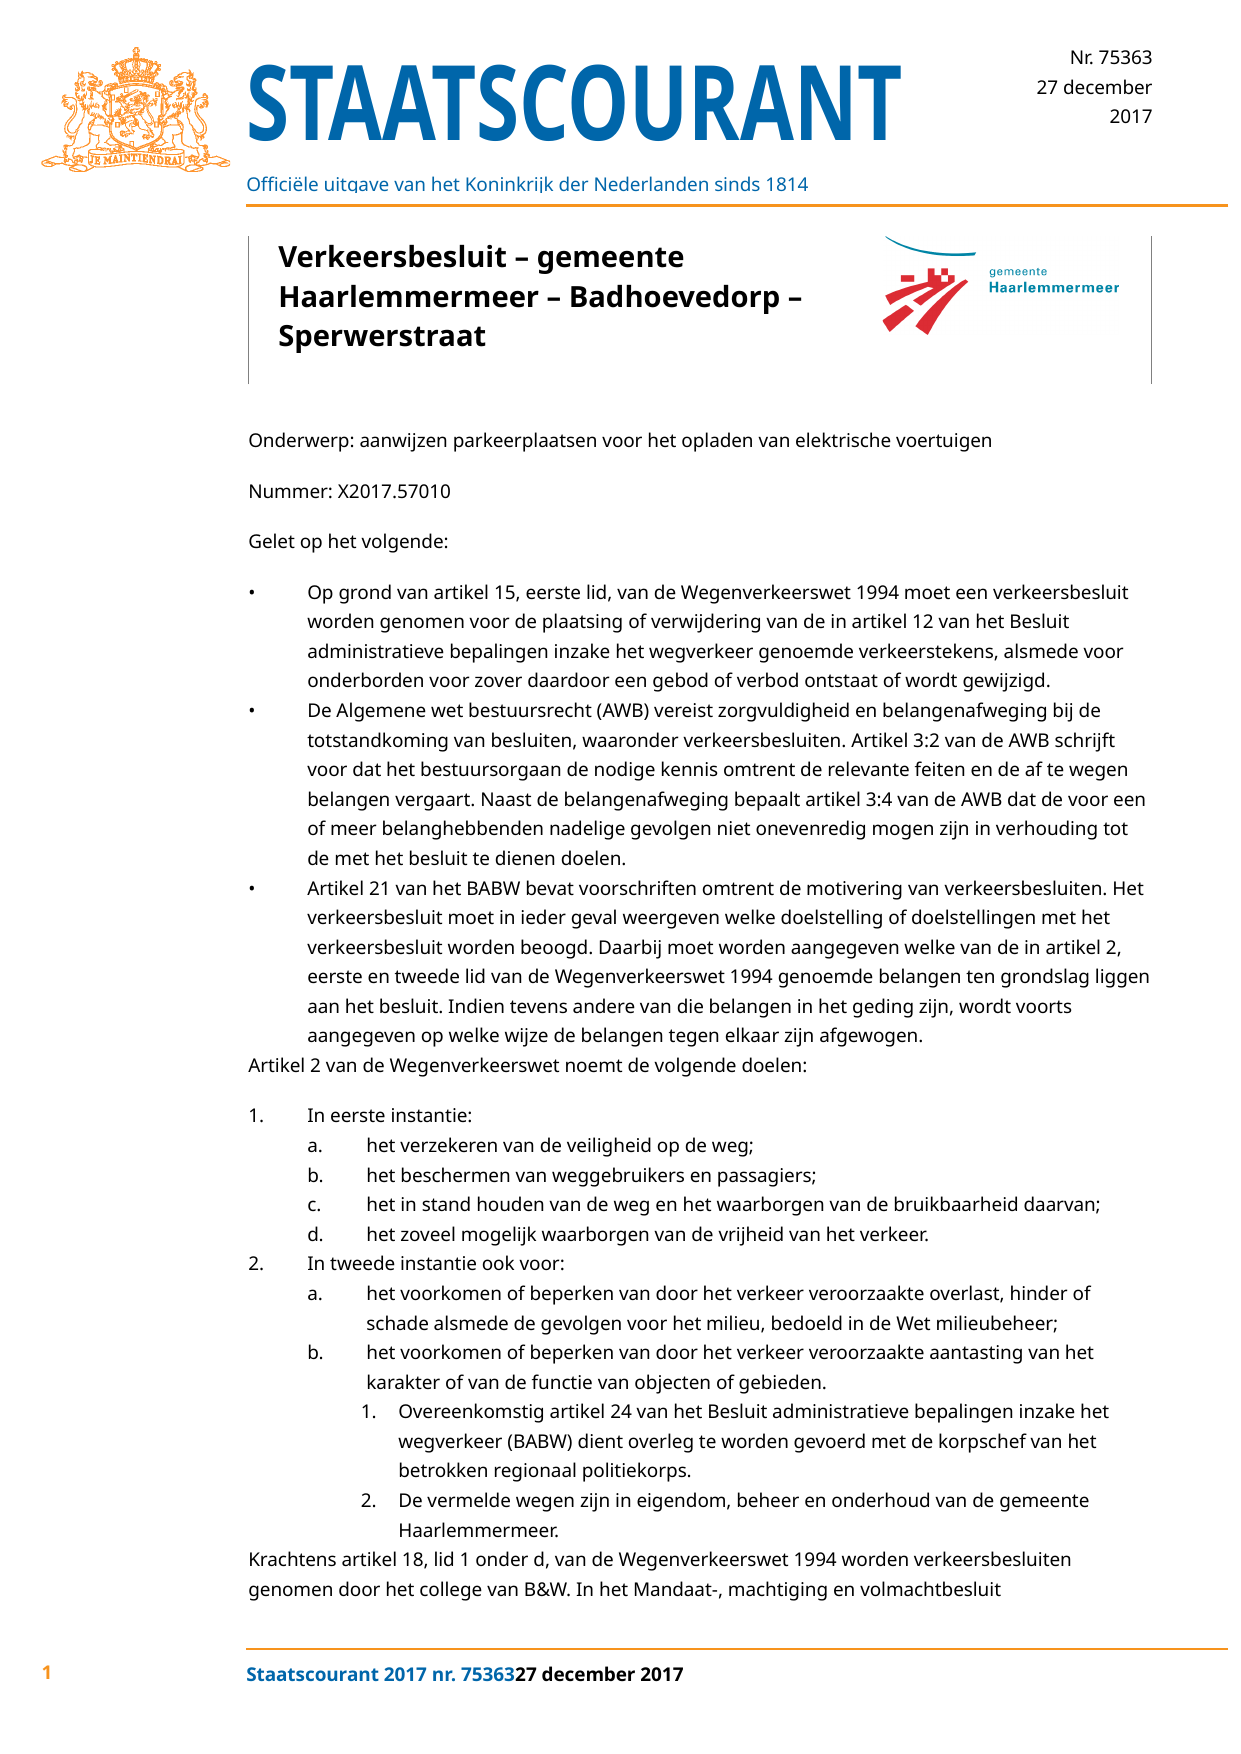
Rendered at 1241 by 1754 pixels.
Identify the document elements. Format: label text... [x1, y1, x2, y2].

table_header Verkeersbesluit – gemeente Haarlemmermeer – Badhoevedorp – Sperwerstraat [249, 236, 850, 384]
text Krachtens artikel 18, lid 1 onder d, van de Wegenverkeerswet 1994 worden verkeersbesluiten genomen door het college van B&W. In het Mandaat-, machtiging en volmachtbesluit [248, 1546, 1152, 1602]
list De Algemene wet bestuursrecht (AWB) vereist zorgvuldigheid en belangenafweging bij de totstandkoming van besluiten, waaronder verkeersbesluiten. Artikel 3:2 van de AWB schrijft voor dat het bestuursorgaan de nodige kennis omtrent de relevante feiten en de af te wegen belangen vergaart. Naast de belangenafweging bepaalt artikel 3:4 van de AWB dat de voor een of meer belanghebbenden nadelige gevolgen niet onevenredig mogen zijn in verhouding tot de met het besluit te dienen doelen. [248, 697, 1152, 871]
list Op grond van artikel 15, eerste lid, van de Wegenverkeerswet 1994 moet een verkeersbesluit worden genomen voor de plaatsing of verwijdering van de in artikel 12 van het Besluit administratieve bepalingen inzake het wegverkeer genoemde verkeerstekens, alsmede voor onderborden voor zover daardoor een gebod of verbod ontstaat of wordt gewijzigd. [248, 579, 1152, 693]
list het zoveel mogelijk waarborgen van de vrijheid van het verkeer. [307, 1221, 1152, 1247]
list Artikel 21 van het BABW bevat voorschriften omtrent de motivering van verkeersbesluiten. Het verkeersbesluit moet in ieder geval weergeven welke doelstelling of doelstellingen met het verkeersbesluit worden beoogd. Daarbij moet worden aangegeven welke van de in artikel 2, eerste en tweede lid van de Wegenverkeerswet 1994 genoemde belangen ten grondslag liggen aan het besluit. Indien tevens andere van die belangen in het geding zijn, wordt voorts aangegeven op welke wijze de belangen tegen elkaar zijn afgewogen. [248, 875, 1152, 1048]
list Overeenkomstig artikel 24 van het Besluit administratieve bepalingen inzake het wegverkeer (BABW) dient overleg te worden gevoerd met de korpschef van het betrokken regionaal politiekorps. [361, 1398, 1152, 1483]
list het voorkomen of beperken van door het verkeer veroorzaakte overlast, hinder of schade alsmede de gevolgen voor het milieu, bedoeld in de Wet milieubeheer; [307, 1280, 1152, 1335]
picture [41, 47, 231, 172]
list In eerste instantie: [248, 1103, 1152, 1128]
text Onderwerp: aanwijzen parkeerplaatsen voor het opladen van elektrische voertuigen [248, 428, 1152, 453]
list het voorkomen of beperken van door het verkeer veroorzaakte aantasting van het karakter of van de functie van objecten of gebieden. [307, 1339, 1152, 1394]
table_header [850, 236, 1151, 384]
text Artikel 2 van de Wegenverkeerswet noemt de volgende doelen: [248, 1052, 1152, 1078]
text Nummer: X2017.57010 [248, 478, 1152, 504]
list De vermelde wegen zijn in eigendom, beheer en onderhoud van de gemeente Haarlemmermeer. [361, 1487, 1152, 1542]
list het beschermen van weggebruikers en passagiers; [307, 1162, 1152, 1187]
list het verzekeren van de veiligheid op de weg; [307, 1132, 1152, 1158]
text Gelet op het volgende: [248, 528, 1152, 554]
picture [882, 236, 1119, 335]
list het in stand houden van de weg en het waarborgen van de bruikbaarheid daarvan; [307, 1191, 1152, 1217]
list In tweede instantie ook voor: [248, 1251, 1152, 1276]
